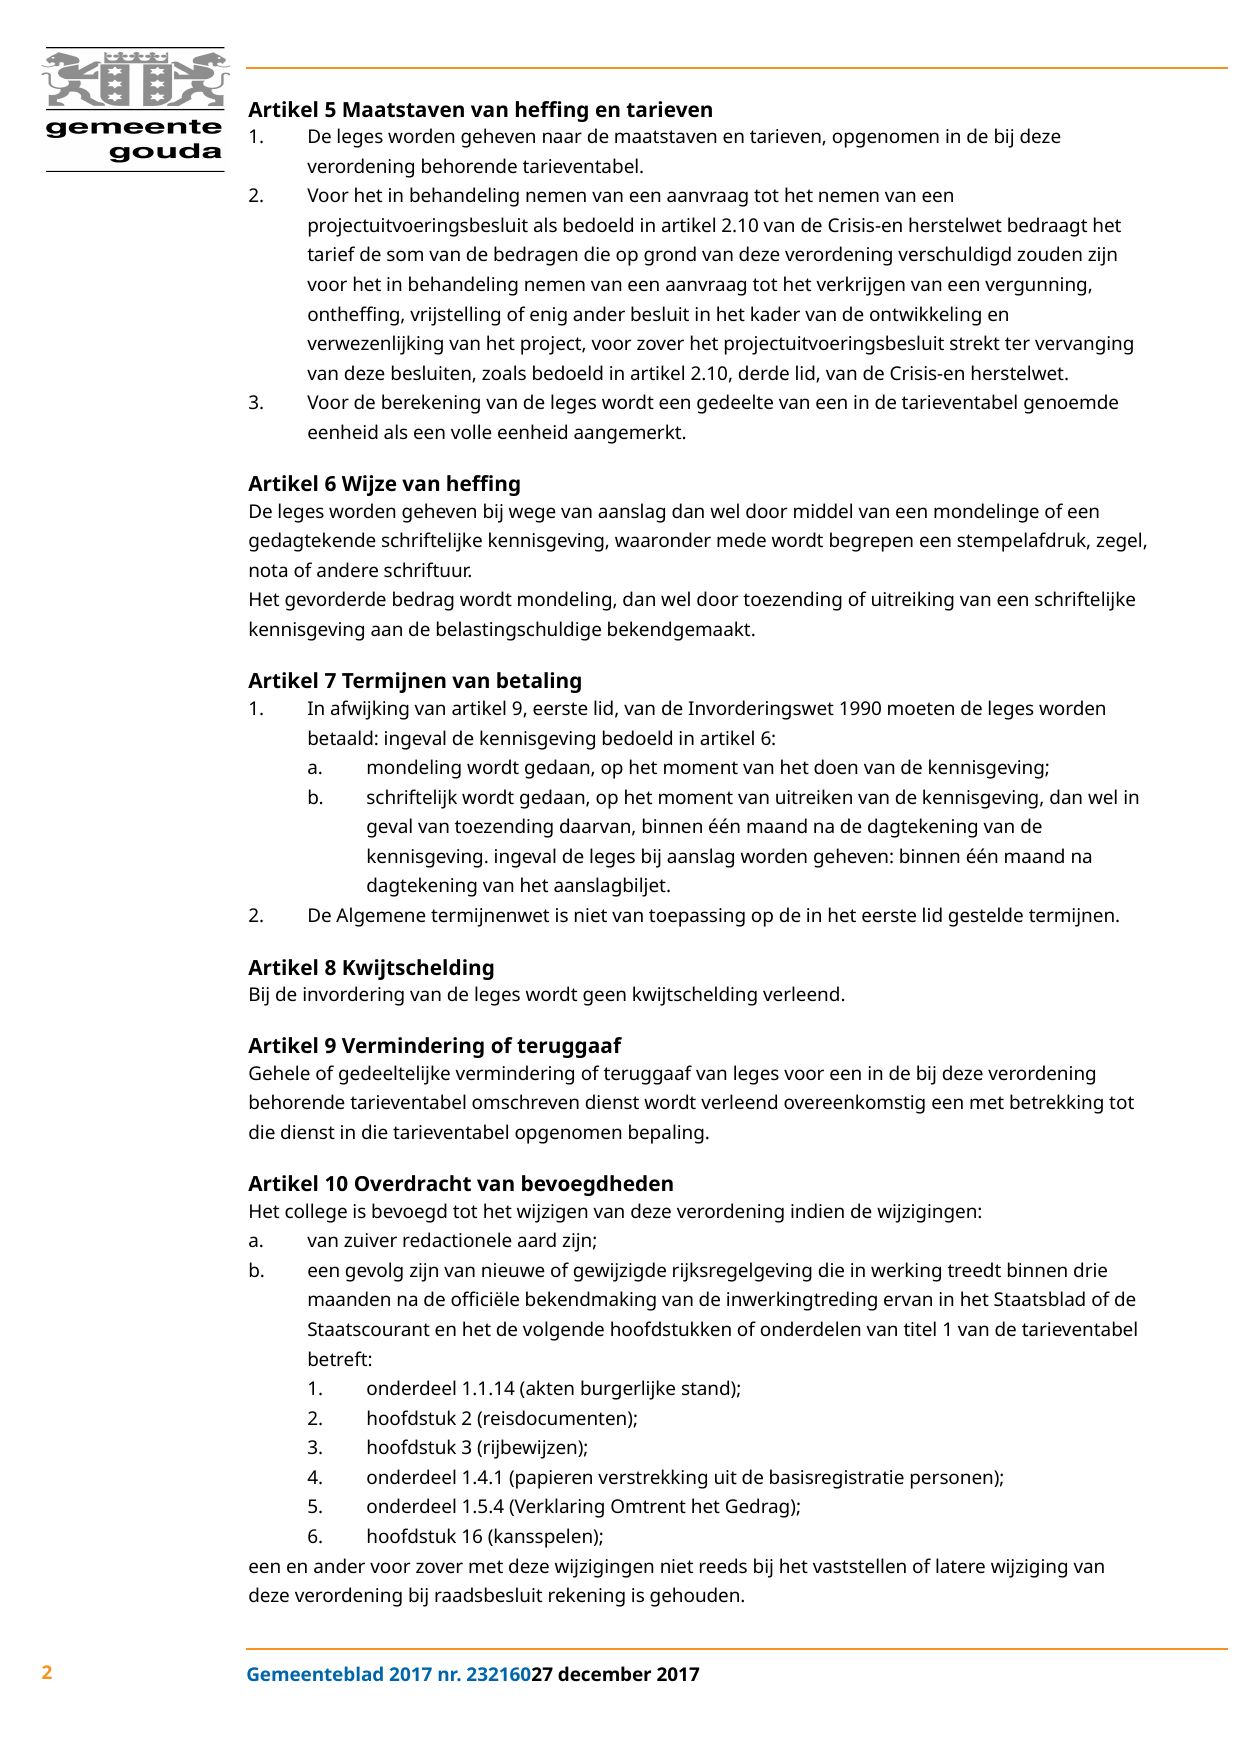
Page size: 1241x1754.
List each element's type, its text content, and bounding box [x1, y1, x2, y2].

text Bij de invordering van de leges wordt geen kwijtschelding verleend. [248, 981, 1152, 1007]
text Artikel 5 Maatstaven van heffing en tarieven [248, 95, 1152, 123]
text Het college is bevoegd tot het wijzigen van deze verordening indien de wijzigingen: [248, 1198, 1152, 1224]
list hoofdstuk 16 (kansspelen); [307, 1523, 1152, 1549]
list De Algemene termijnenwet is niet van toepassing op de in het eerste lid gestelde termijnen. [248, 902, 1152, 928]
text Het gevorderde bedrag wordt mondeling, dan wel door toezending of uitreiking van een schriftelijke kennisgeving aan de belastingschuldige bekendgemaakt. [248, 587, 1152, 642]
list een gevolg zijn van nieuwe of gewijzigde rijksregelgeving die in werking treedt binnen drie maanden na de officiële bekendmaking van de inwerkingtreding ervan in het Staatsblad of de Staatscourant en het de volgende hoofdstukken of onderdelen van titel 1 van de tarieventabel betreft: [248, 1257, 1152, 1372]
list Voor de berekening van de leges wordt een gedeelte van een in de tarieventabel genoemde eenheid als een volle eenheid aangemerkt. [248, 389, 1152, 445]
text een en ander voor zover met deze wijzigingen niet reeds bij het vaststellen of latere wijziging van deze verordening bij raadsbesluit rekening is gehouden. [248, 1553, 1152, 1608]
list hoofdstuk 3 (rijbewijzen); [307, 1434, 1152, 1460]
text Gehele of gedeeltelijke vermindering of teruggaaf van leges voor een in de bij deze verordening behorende tarieventabel omschreven dienst wordt verleend overeenkomstig een met betrekking tot die dienst in die tarieventabel opgenomen bepaling. [248, 1060, 1152, 1145]
text Artikel 10 Overdracht van bevoegdheden [248, 1169, 1152, 1198]
list hoofdstuk 2 (reisdocumenten); [307, 1405, 1152, 1431]
list onderdeel 1.1.14 (akten burgerlijke stand); [307, 1375, 1152, 1401]
picture [41, 47, 231, 172]
text Artikel 9 Vermindering of teruggaaf [248, 1031, 1152, 1060]
list van zuiver redactionele aard zijn; [248, 1227, 1152, 1253]
list mondeling wordt gedaan, op het moment van het doen van de kennisgeving; [307, 754, 1152, 780]
list onderdeel 1.5.4 (Verklaring Omtrent het Gedrag); [307, 1494, 1152, 1519]
list Voor het in behandeling nemen van een aanvraag tot het nemen van een projectuitvoeringsbesluit als bedoeld in artikel 2.10 van de Crisis-en herstelwet bedraagt het tarief de som van de bedragen die op grond van deze verordening verschuldigd zouden zijn voor het in behandeling nemen van een aanvraag tot het verkrijgen van een vergunning, ontheffing, vrijstelling of enig ander besluit in het kader van de ontwikkeling en verwezenlijking van het project, voor zover het projectuitvoeringsbesluit strekt ter vervanging van deze besluiten, zoals bedoeld in artikel 2.10, derde lid, van de Crisis-en herstelwet. [248, 182, 1152, 386]
text Artikel 8 Kwijtschelding [248, 953, 1152, 981]
text De leges worden geheven bij wege van aanslag dan wel door middel van een mondelinge of een gedagtekende schriftelijke kennisgeving, waaronder mede wordt begrepen een stempelafdruk, zegel, nota of andere schriftuur. [248, 498, 1152, 583]
list De leges worden geheven naar de maatstaven en tarieven, opgenomen in de bij deze verordening behorende tarieventabel. [248, 123, 1152, 178]
list In afwijking van artikel 9, eerste lid, van de Invorderingswet 1990 moeten de leges worden betaald: ingeval de kennisgeving bedoeld in artikel 6: [248, 695, 1152, 750]
text Artikel 6 Wijze van heffing [248, 469, 1152, 498]
list schriftelijk wordt gedaan, op het moment van uitreiken van de kennisgeving, dan wel in geval van toezending daarvan, binnen één maand na de dagtekening van de kennisgeving. ingeval de leges bij aanslag worden geheven: binnen één maand na dagtekening van het aanslagbiljet. [307, 784, 1152, 898]
text Artikel 7 Termijnen van betaling [248, 667, 1152, 695]
list onderdeel 1.4.1 (papieren verstrekking uit de basisregistratie personen); [307, 1464, 1152, 1490]
